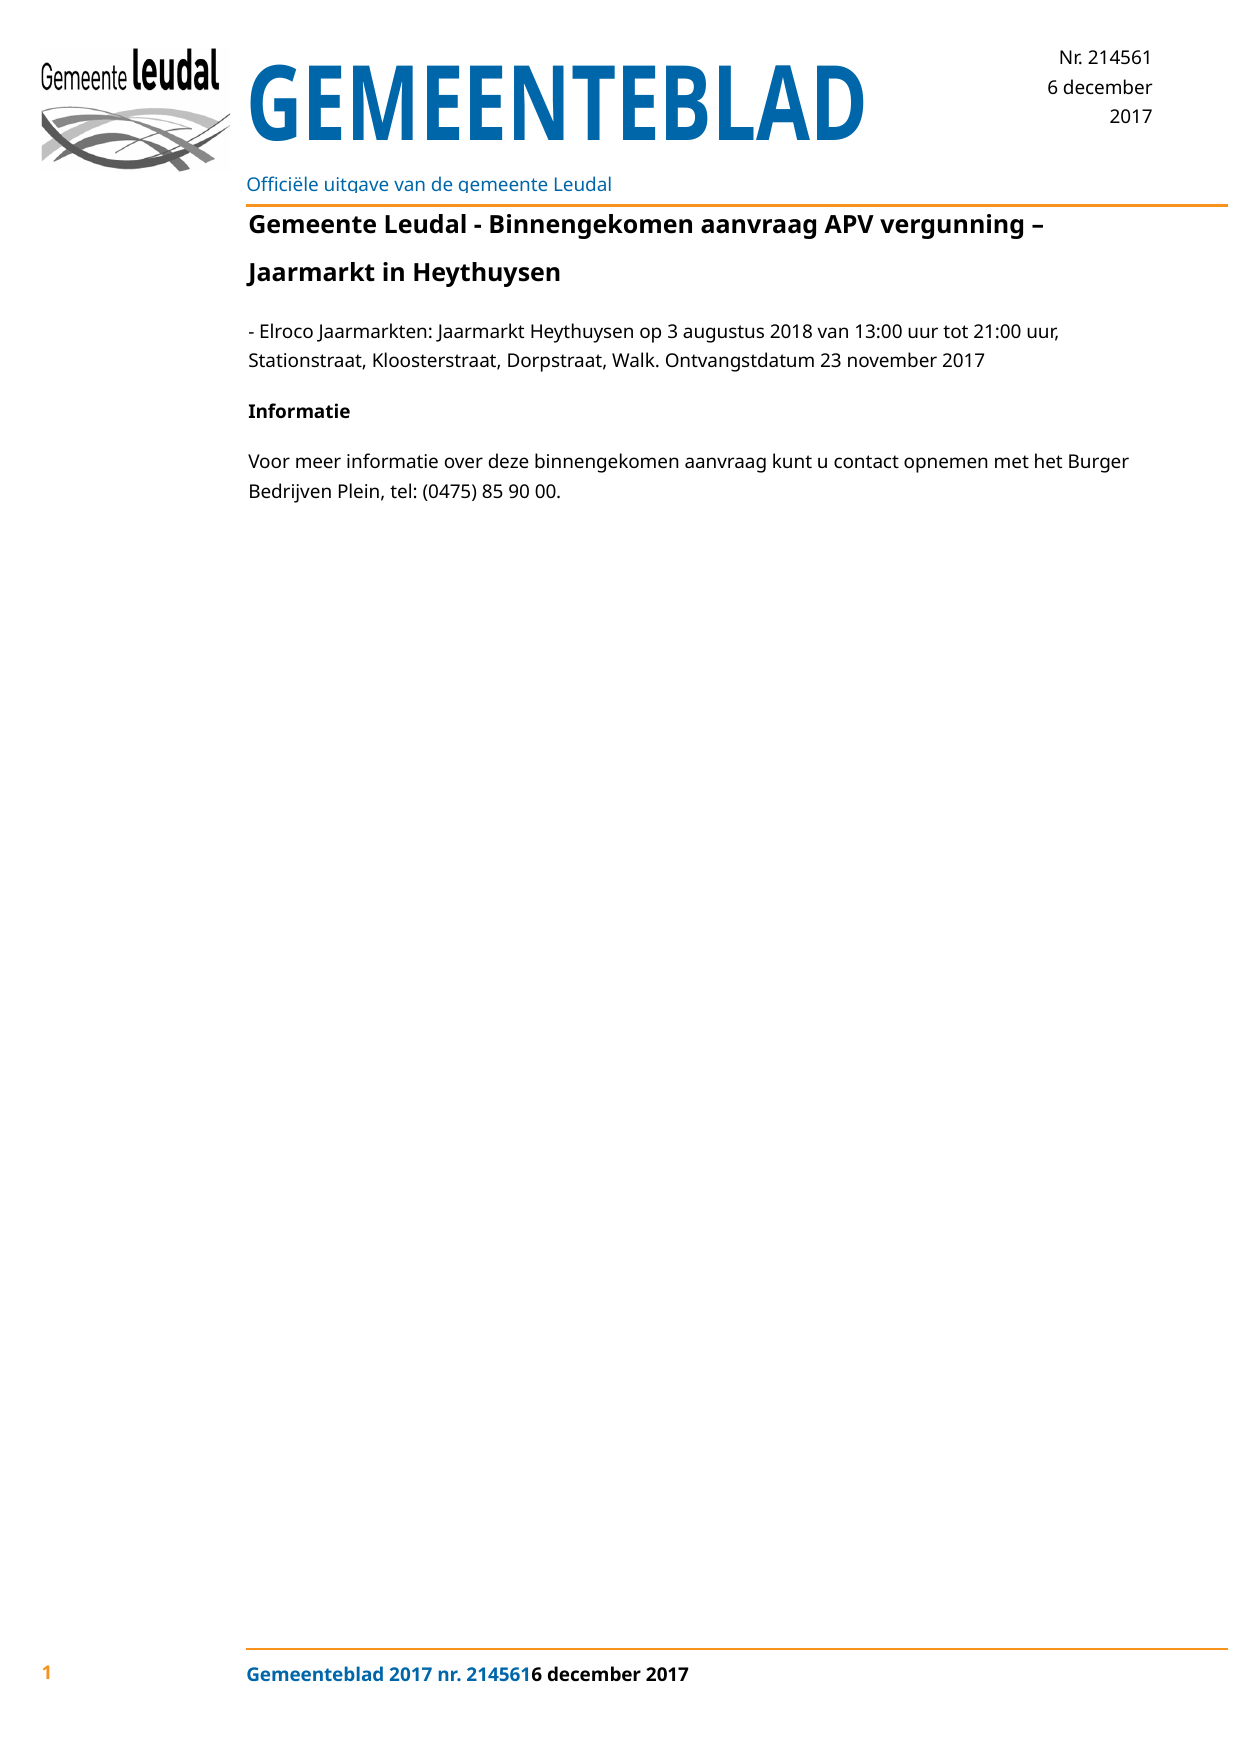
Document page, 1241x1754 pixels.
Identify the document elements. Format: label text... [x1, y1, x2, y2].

picture [41, 47, 231, 172]
text Voor meer informatie over deze binnengekomen aanvraag kunt u contact opnemen met het Burger Bedrijven Plein, tel: (0475) 85 90 00. [248, 448, 1152, 504]
text Informatie [248, 398, 1152, 424]
text Gemeente Leudal - Binnengekomen aanvraag APV vergunning – Jaarmarkt in Heythuysen [248, 207, 1152, 288]
text - Elroco Jaarmarkten: Jaarmarkt Heythuysen op 3 augustus 2018 van 13:00 uur tot 21:00 uur, Stationstraat, Kloosterstraat, Dorpstraat, Walk. Ontvangstdatum 23 november 2017 [248, 318, 1152, 373]
